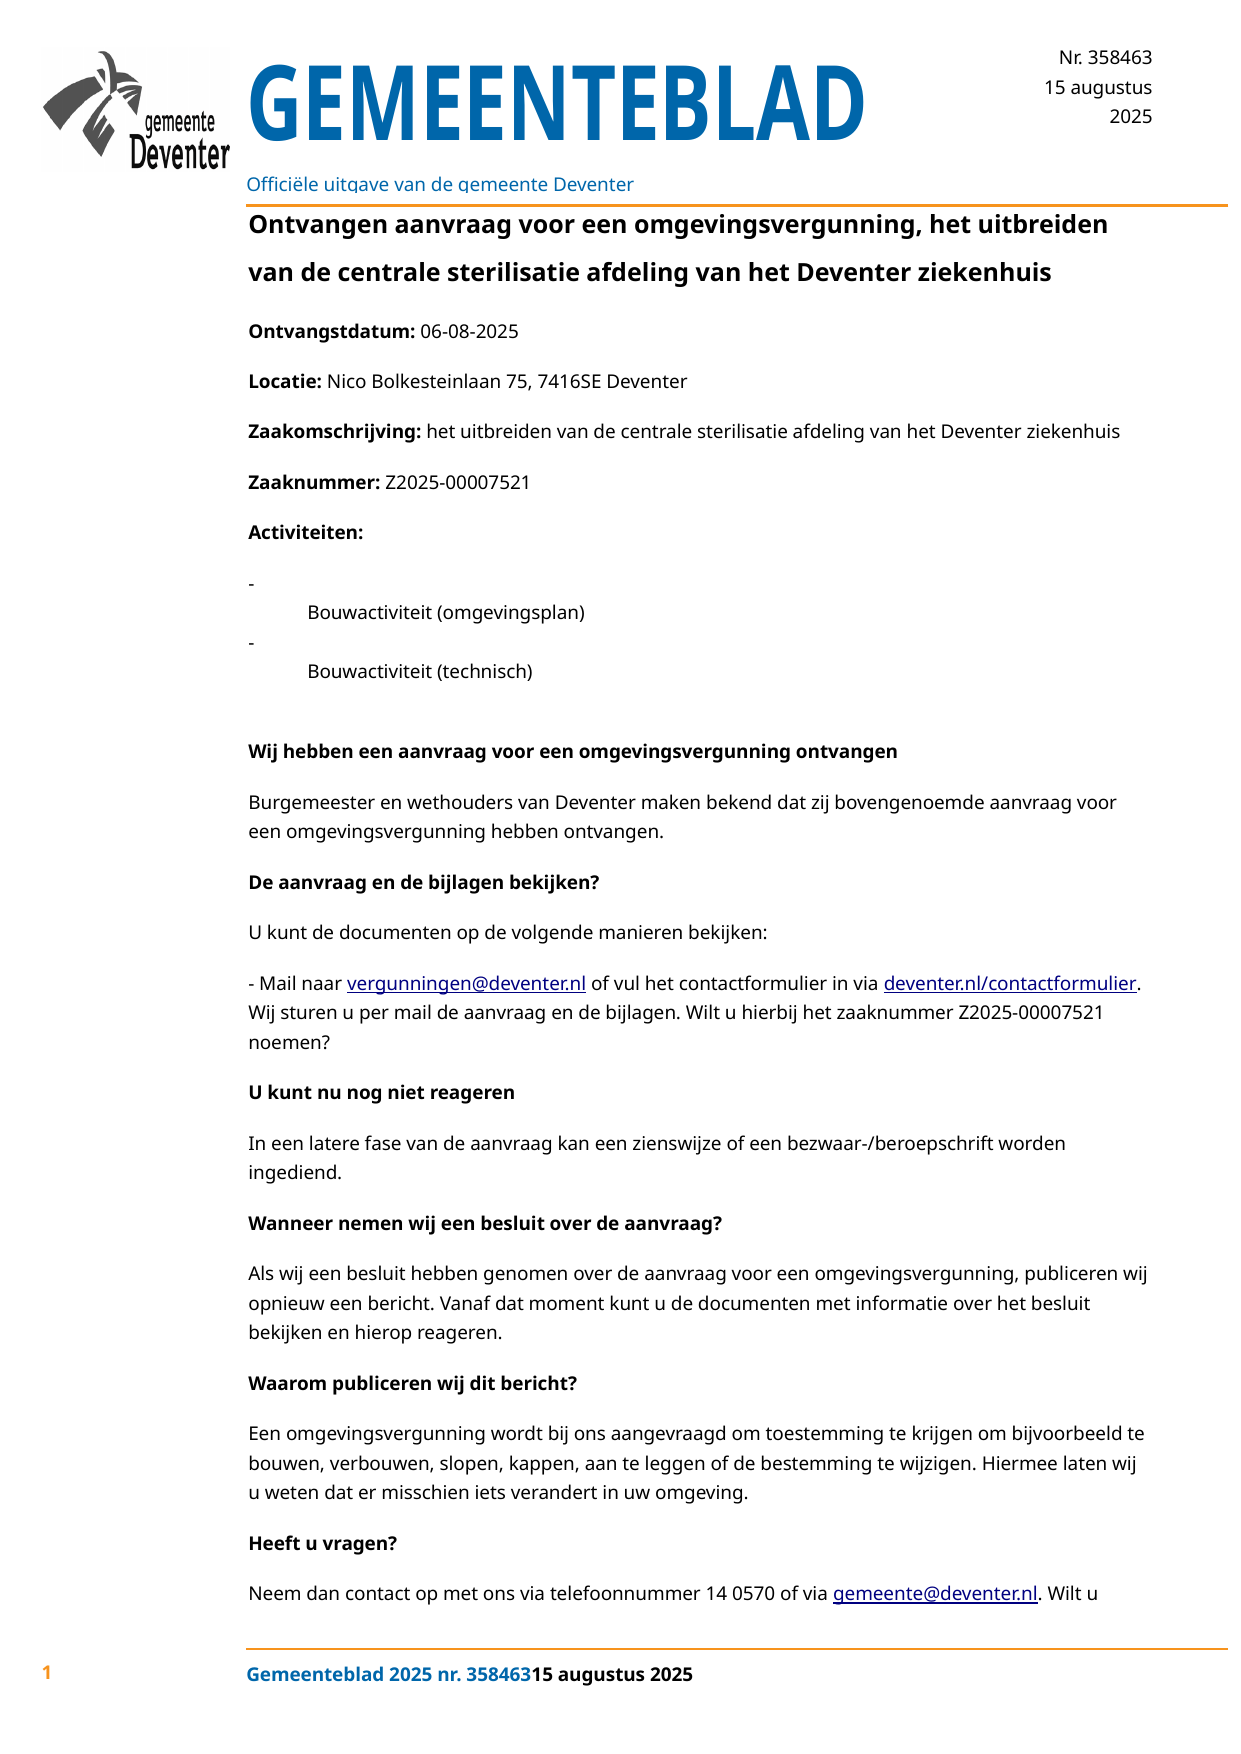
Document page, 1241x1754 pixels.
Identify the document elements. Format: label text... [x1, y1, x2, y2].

list Bouwactiviteit (technisch) [248, 659, 1152, 684]
text Als wij een besluit hebben genomen over de aanvraag voor een omgevingsvergunning, publiceren wij opnieuw een bericht. Vanaf dat moment kunt u de documenten met informatie over het besluit bekijken en hierop reageren. [248, 1260, 1152, 1345]
text Heeft u vragen? [248, 1530, 1152, 1556]
text Een omgevingsvergunning wordt bij ons aangevraagd om toestemming te krijgen om bijvoorbeeld te bouwen, verbouwen, slopen, kappen, aan te leggen of de bestemming te wijzigen. Hiermee laten wij u weten dat er misschien iets verandert in uw omgeving. [248, 1420, 1152, 1505]
text De aanvraag en de bijlagen bekijken? [248, 869, 1152, 895]
text In een latere fase van de aanvraag kan een zienswijze of een bezwaar-/beroepschrift worden ingediend. [248, 1130, 1152, 1185]
text Waarom publiceren wij dit bericht? [248, 1370, 1152, 1396]
text Wanneer nemen wij een besluit over de aanvraag? [248, 1210, 1152, 1236]
text Neem dan contact op met ons via telefoonnummer 14 0570 of via gemeente@deventer.nl. Wilt u [248, 1580, 1152, 1606]
picture [41, 47, 231, 172]
text - Mail naar vergunningen@deventer.nl of vul het contactformulier in via deventer.nl/contactformulier. Wij sturen u per mail de aanvraag en de bijlagen. Wilt u hierbij het zaaknummer Z2025-00007521 noemen? [248, 970, 1152, 1055]
text Burgemeester en wethouders van Deventer maken bekend dat zij bovengenoemde aanvraag voor een omgevingsvergunning hebben ontvangen. [248, 789, 1152, 844]
text Ontvangstdatum: 06-08-2025 [248, 318, 1152, 344]
text Zaaknummer: Z2025-00007521 [248, 469, 1152, 495]
text U kunt nu nog niet reageren [248, 1079, 1152, 1105]
text Wij hebben een aanvraag voor een omgevingsvergunning ontvangen [248, 739, 1152, 764]
list Bouwactiviteit (omgevingsplan) [248, 599, 1152, 625]
text Ontvangen aanvraag voor een omgevingsvergunning, het uitbreiden van de centrale sterilisatie afdeling van het Deventer ziekenhuis [248, 207, 1152, 288]
text Activiteiten: [248, 519, 1152, 545]
text Locatie: Nico Bolkesteinlaan 75, 7416SE Deventer [248, 368, 1152, 394]
text U kunt de documenten op de volgende manieren bekijken: [248, 919, 1152, 945]
text Zaakomschrijving: het uitbreiden van de centrale sterilisatie afdeling van het Deventer ziekenhuis [248, 419, 1152, 444]
